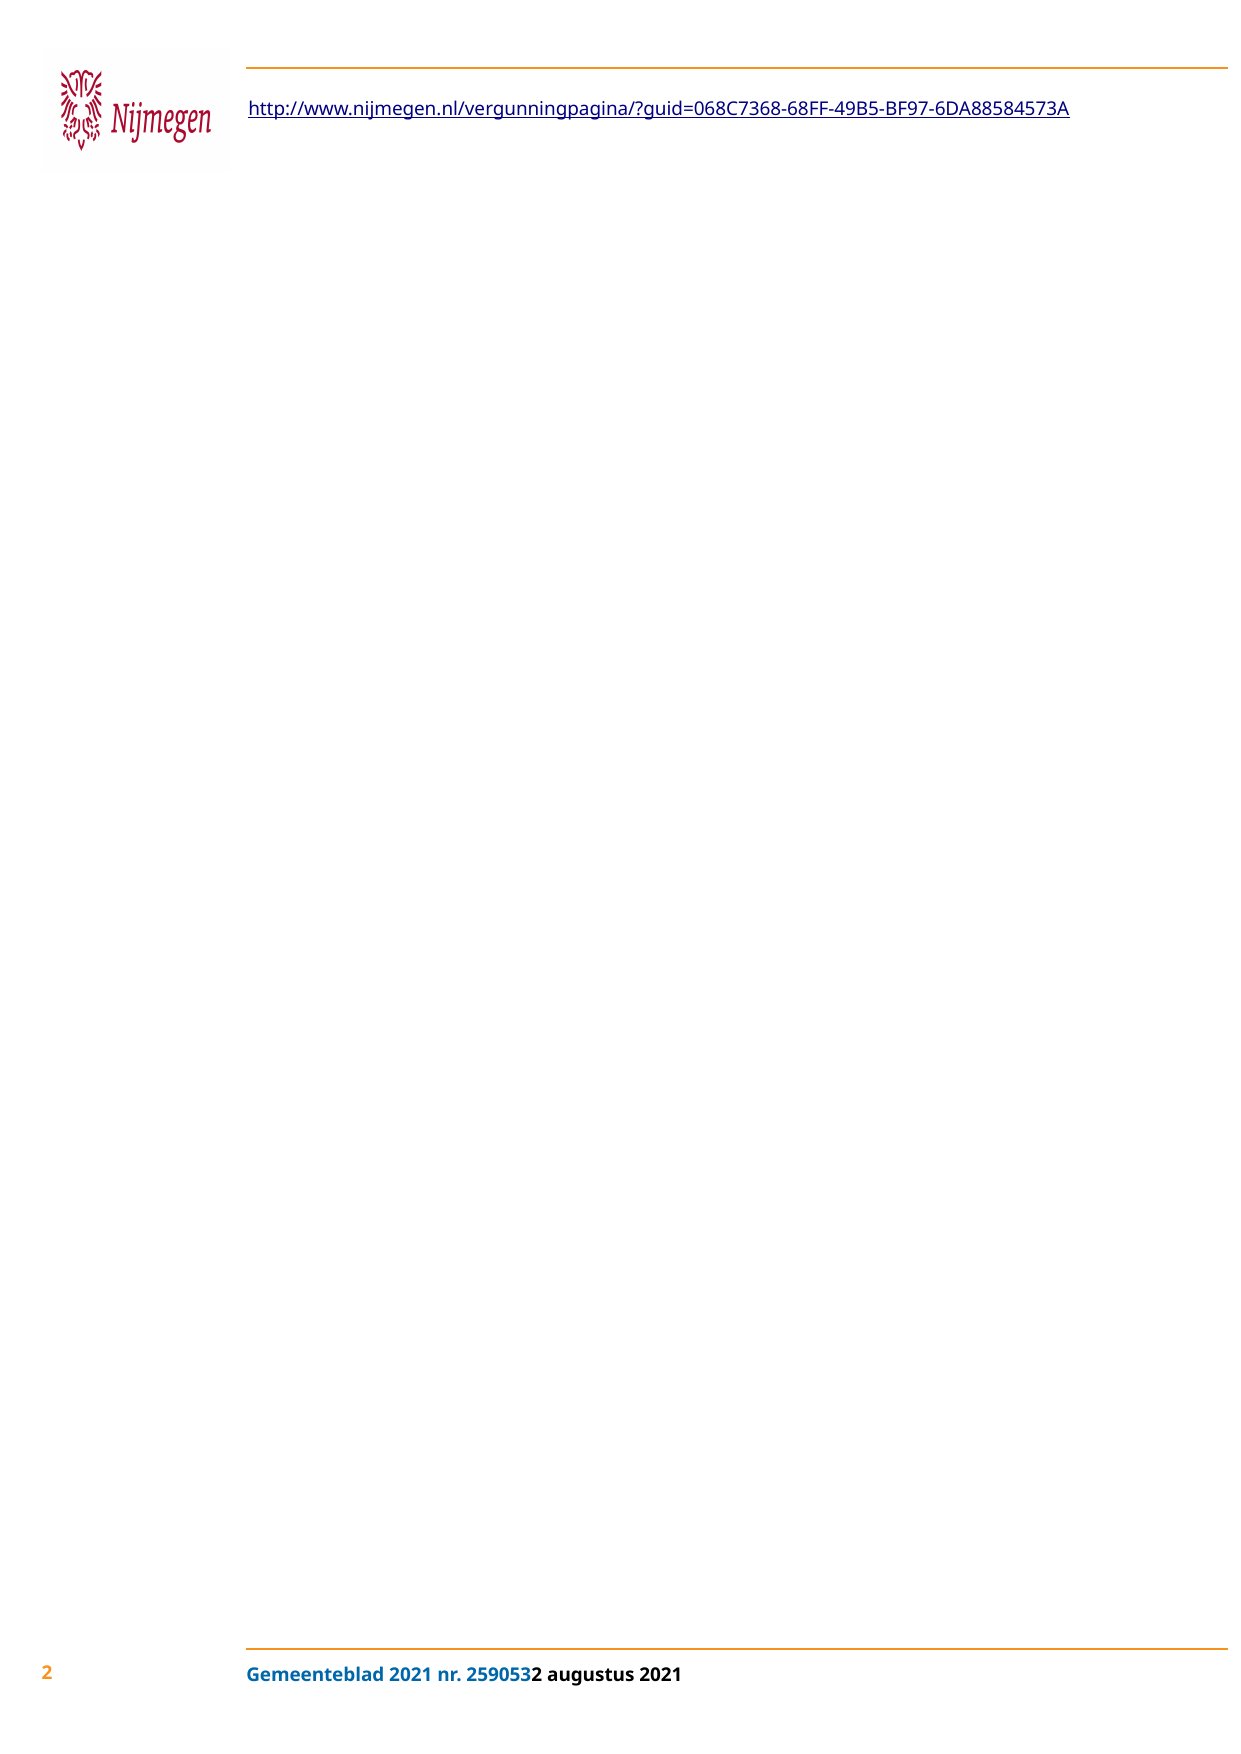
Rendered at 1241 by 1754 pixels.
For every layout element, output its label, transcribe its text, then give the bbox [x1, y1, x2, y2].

text http://www.nijmegen.nl/vergunningpagina/?guid=068C7368-68FF-49B5-BF97-6DA88584573A [248, 95, 1152, 121]
picture [41, 47, 231, 172]
